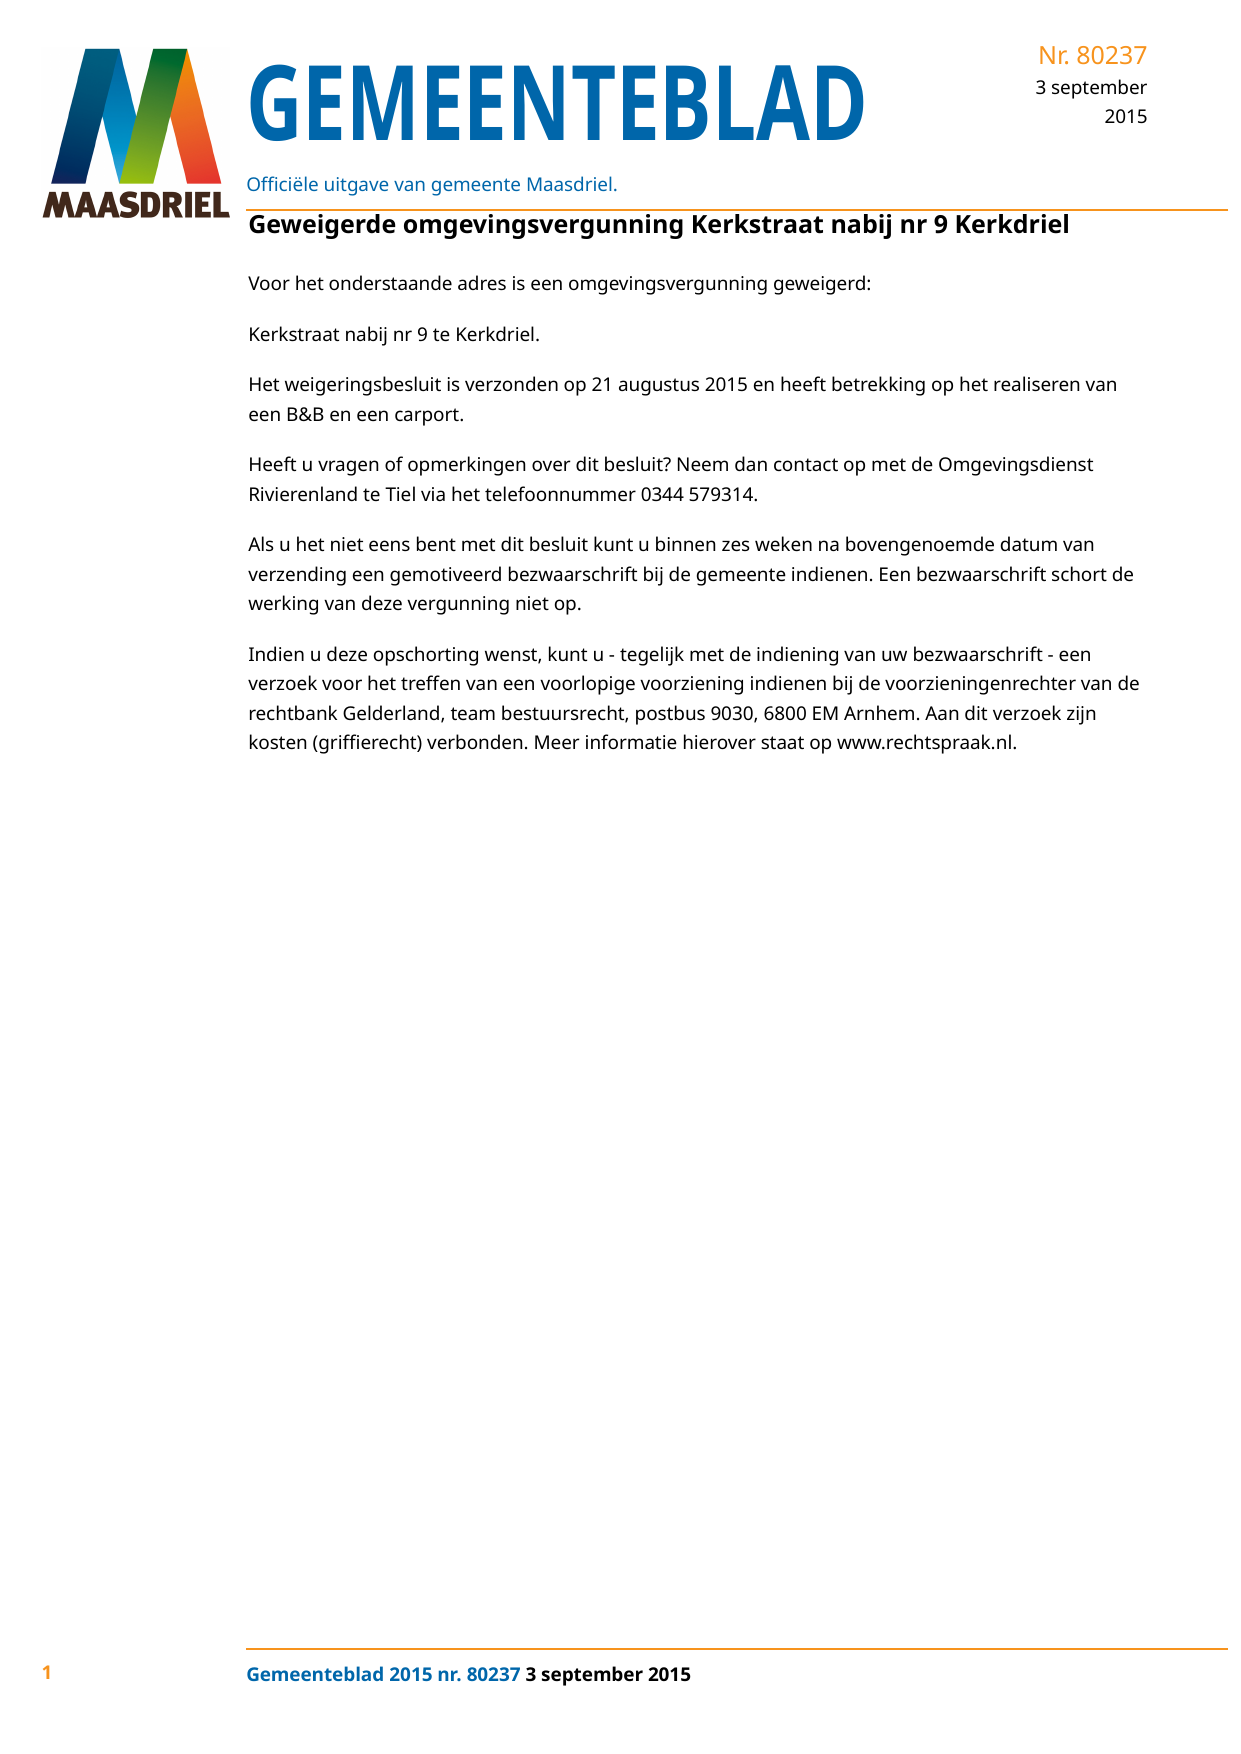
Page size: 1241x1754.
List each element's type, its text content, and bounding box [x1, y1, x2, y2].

text Geweigerde omgevingsvergunning Kerkstraat nabij nr 9 Kerkdriel [248, 211, 1152, 241]
text Indien u deze opschorting wenst, kunt u - tegelijk met de indiening van uw bezwaarschrift - een verzoek voor het treffen van een voorlopige voorziening indienen bij de voorzieningenrechter van de rechtbank Gelderland, team bestuursrecht, postbus 9030, 6800 EM Arnhem. Aan dit verzoek zijn kosten (griffierecht) verbonden. Meer informatie hierover staat op www.rechtspraak.nl. [248, 641, 1152, 755]
text Het weigeringsbesluit is verzonden op 21 augustus 2015 en heeft betrekking op het realiseren van een B&B en een carport. [248, 371, 1152, 426]
picture [41, 47, 231, 219]
text Als u het niet eens bent met dit besluit kunt u binnen zes weken na bovengenoemde datum van verzending een gemotiveerd bezwaarschrift bij de gemeente indienen. Een bezwaarschrift schort de werking van deze vergunning niet op. [248, 531, 1152, 616]
text Kerkstraat nabij nr 9 te Kerkdriel. [248, 321, 1152, 346]
text Voor het onderstaande adres is een omgevingsvergunning geweigerd: [248, 270, 1152, 296]
text Heeft u vragen of opmerkingen over dit besluit? Neem dan contact op met de Omgevingsdienst Rivierenland te Tiel via het telefoonnummer 0344 579314. [248, 451, 1152, 506]
